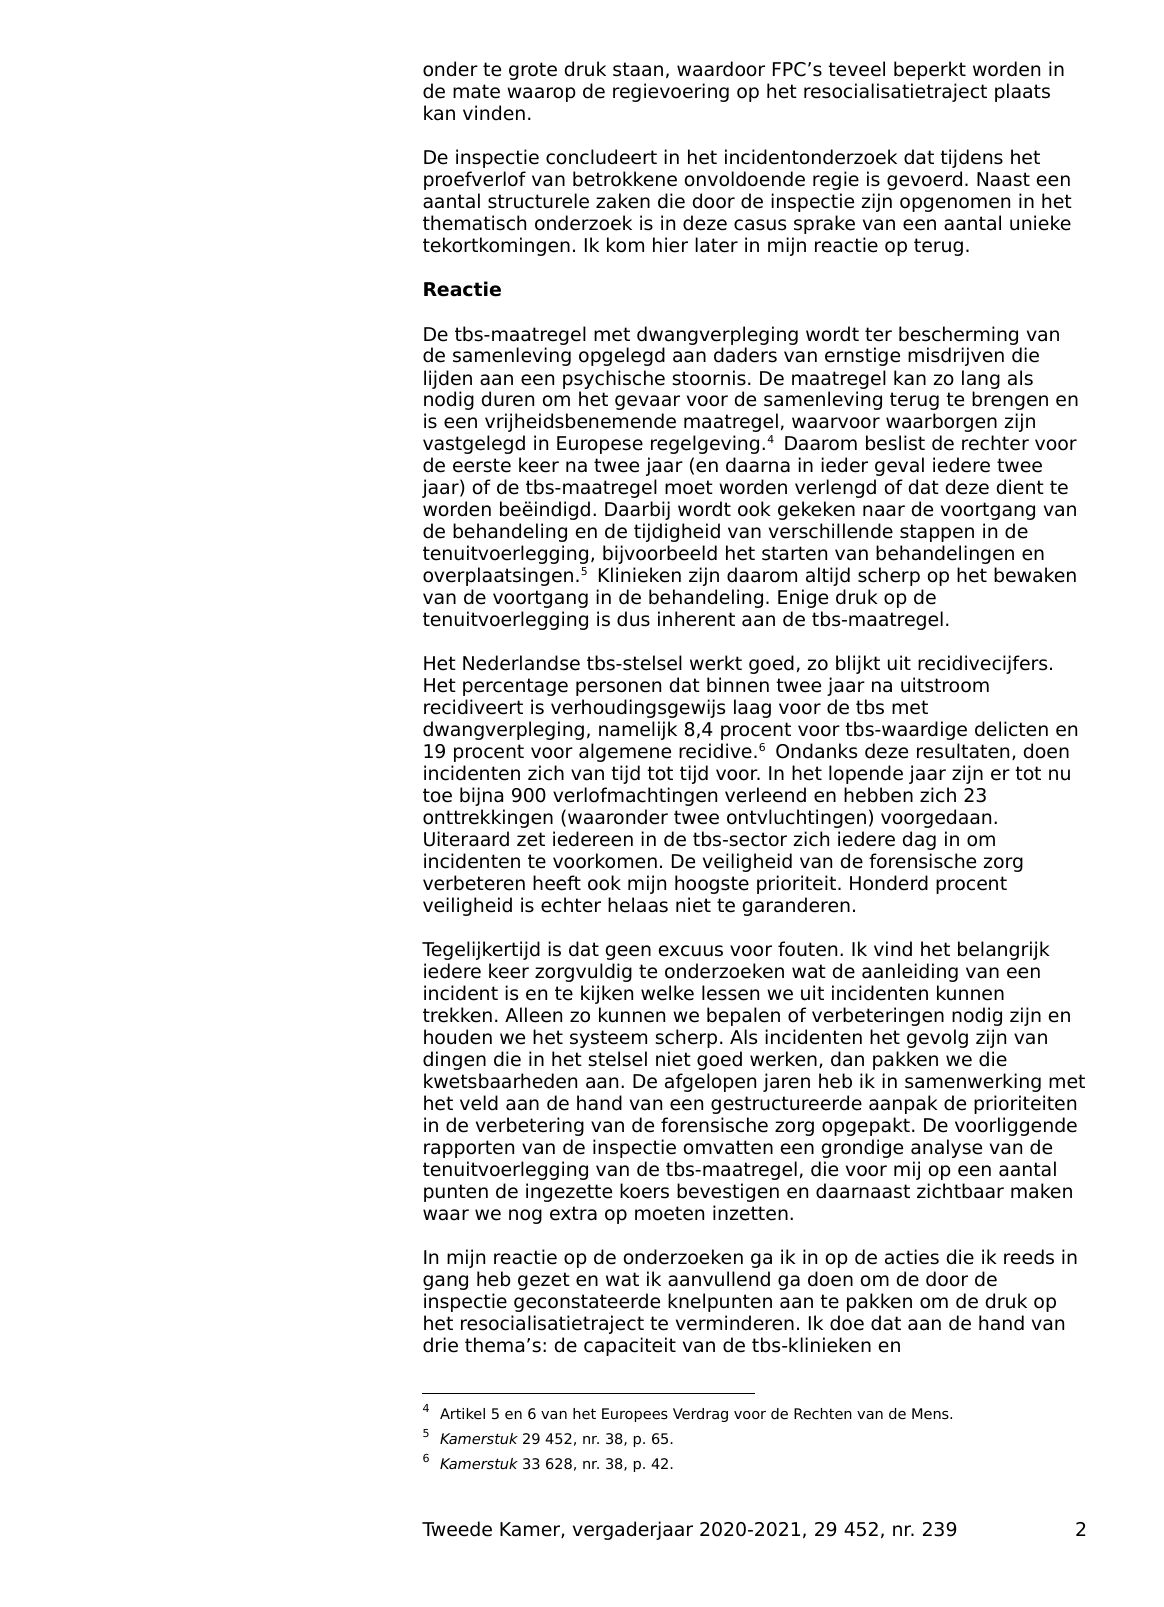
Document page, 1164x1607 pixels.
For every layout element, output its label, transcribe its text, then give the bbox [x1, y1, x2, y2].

text In mijn reactie op de onderzoeken ga ik in op de acties die ik reeds in gang heb gezet en wat ik aanvullend ga doen om de door de inspectie geconstateerde knelpunten aan te pakken om de druk op het resocialisatietraject te verminderen. Ik doe dat aan de hand van drie thema’s: de capaciteit van de tbs-klinieken en [422, 1247, 1087, 1357]
text De tbs-maatregel met dwangverpleging wordt ter bescherming van de samenleving opgelegd aan daders van ernstige misdrijven die lijden aan een psychische stoornis. De maatregel kan zo lang als nodig duren om het gevaar voor de samenleving terug te brengen en is een vrijheidsbenemende maatregel, waarvoor waarborgen zijn vastgelegd in Europese regelgeving. Daarom beslist de rechter voor de eerste keer na twee jaar (en daarna in ieder geval iedere twee jaar) of de tbs-maatregel moet worden verlengd of dat deze dient te worden beëindigd. Daarbij wordt ook gekeken naar de voortgang van de behandeling en de tijdigheid van verschillende stappen in de tenuitvoerlegging, bijvoorbeeld het starten van behandelingen en overplaatsingen. Klinieken zijn daarom altijd scherp op het bewaken van de voortgang in de behandeling. Enige druk op de tenuitvoerlegging is dus inherent aan de tbs-maatregel. [422, 323, 1087, 631]
text Artikel 5 en 6 van het Europees Verdrag voor de Rechten van de Mens. [422, 1402, 1087, 1424]
text Kamerstuk 29 452, nr. 38, p. 65. [422, 1427, 1087, 1449]
text onder te grote druk staan, waardoor FPC’s teveel beperkt worden in de mate waarop de regievoering op het resocialisatietraject plaats kan vinden. [422, 59, 1087, 125]
text Het Nederlandse tbs-stelsel werkt goed, zo blijkt uit recidivecijfers. Het percentage personen dat binnen twee jaar na uitstroom recidiveert is verhoudingsgewijs laag voor de tbs met dwangverpleging, namelijk 8,4 procent voor tbs-waardige delicten en 19 procent voor algemene recidive. Ondanks deze resultaten, doen incidenten zich van tijd tot tijd voor. In het lopende jaar zijn er tot nu toe bijna 900 verlofmachtingen verleend en hebben zich 23 onttrekkingen (waaronder twee ontvluchtingen) voorgedaan. Uiteraard zet iedereen in de tbs-sector zich iedere dag in om incidenten te voorkomen. De veiligheid van de forensische zorg verbeteren heeft ook mijn hoogste prioriteit. Honderd procent veiligheid is echter helaas niet te garanderen. [422, 653, 1087, 917]
text De inspectie concludeert in het incidentonderzoek dat tijdens het proefverlof van betrokkene onvoldoende regie is gevoerd. Naast een aantal structurele zaken die door de inspectie zijn opgenomen in het thematisch onderzoek is in deze casus sprake van een aantal unieke tekortkomingen. Ik kom hier later in mijn reactie op terug. [422, 147, 1087, 257]
text Kamerstuk 33 628, nr. 38, p. 42. [422, 1452, 1087, 1474]
text Tegelijkertijd is dat geen excuus voor fouten. Ik vind het belangrijk iedere keer zorgvuldig te onderzoeken wat de aanleiding van een incident is en te kijken welke lessen we uit incidenten kunnen trekken. Alleen zo kunnen we bepalen of verbeteringen nodig zijn en houden we het systeem scherp. Als incidenten het gevolg zijn van dingen die in het stelsel niet goed werken, dan pakken we die kwetsbaarheden aan. De afgelopen jaren heb ik in samenwerking met het veld aan de hand van een gestructureerde aanpak de prioriteiten in de verbetering van de forensische zorg opgepakt. De voorliggende rapporten van de inspectie omvatten een grondige analyse van de tenuitvoerlegging van de tbs-maatregel, die voor mij op een aantal punten de ingezette koers bevestigen en daarnaast zichtbaar maken waar we nog extra op moeten inzetten. [422, 939, 1087, 1225]
subtitle Reactie [422, 279, 1087, 301]
